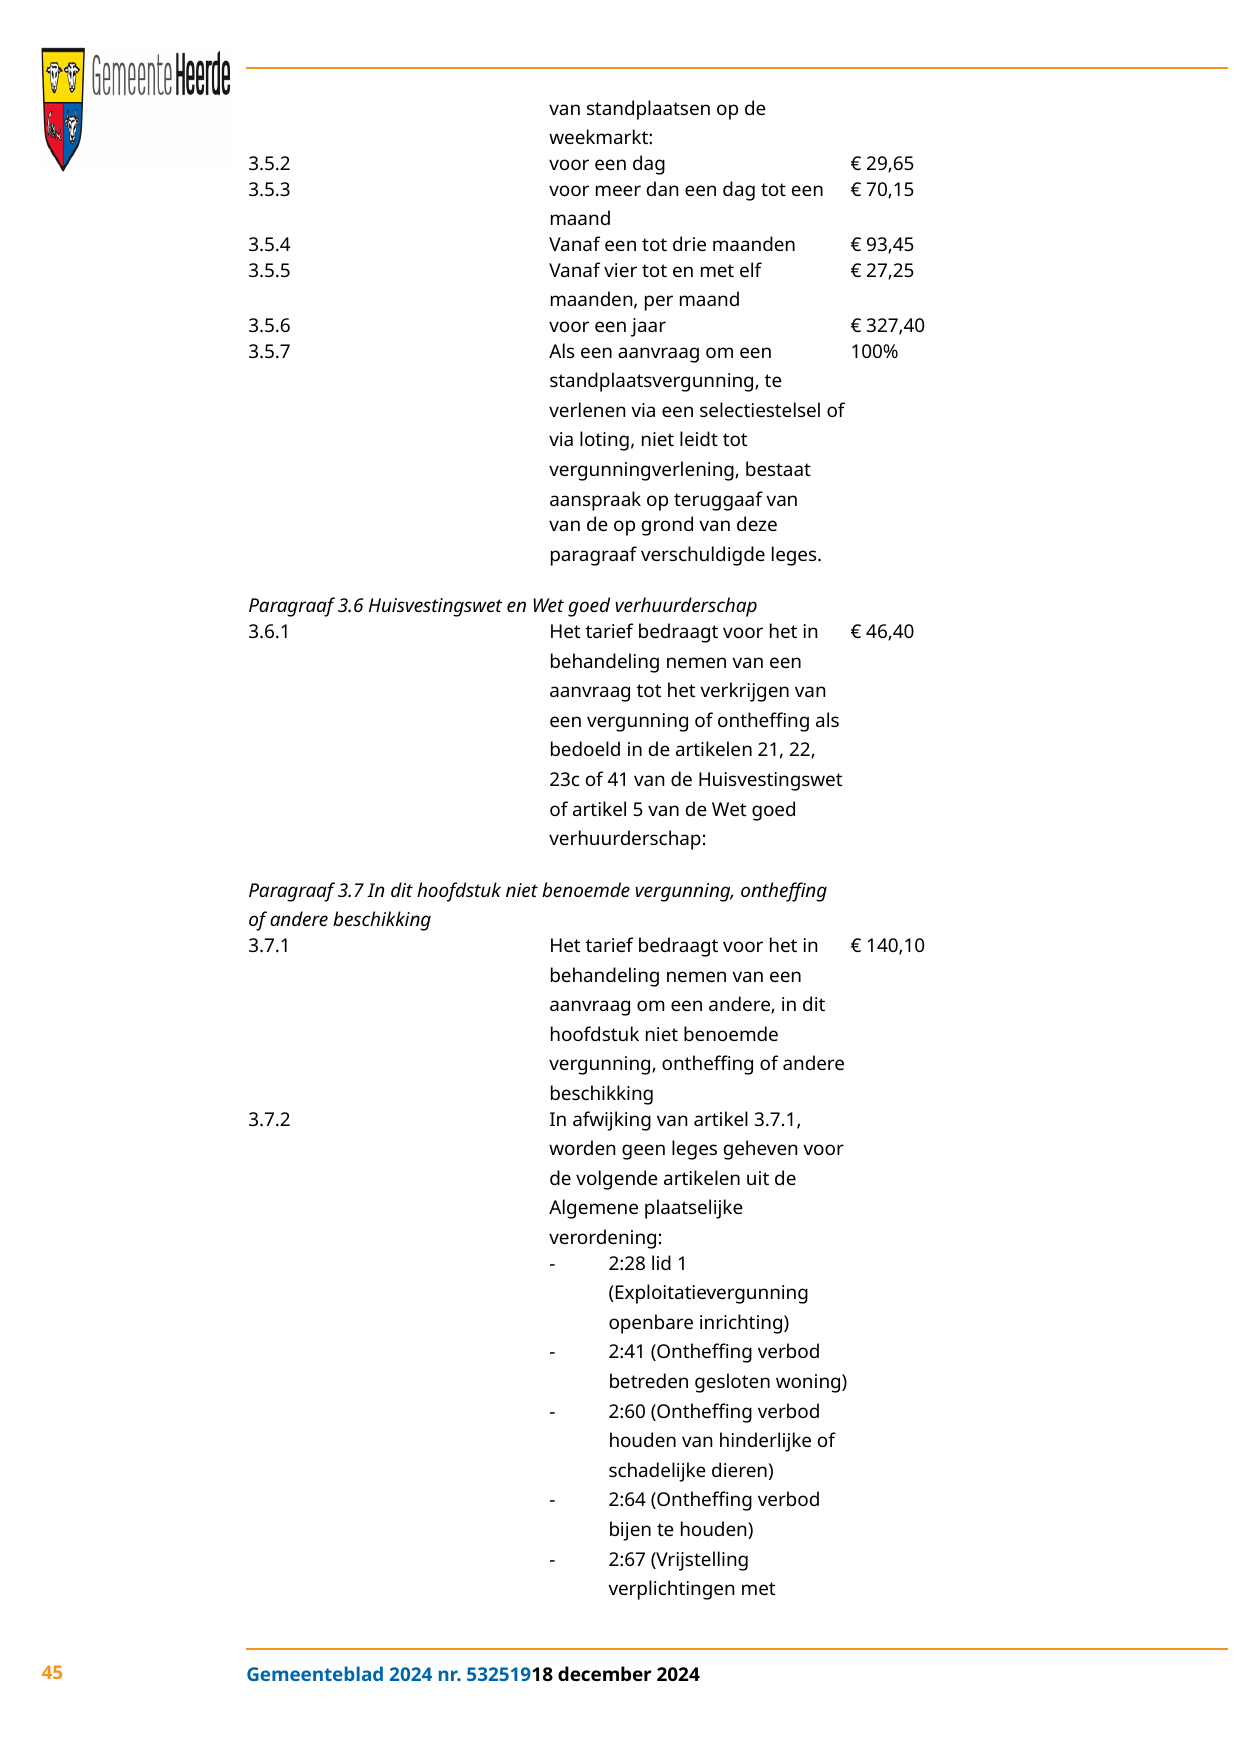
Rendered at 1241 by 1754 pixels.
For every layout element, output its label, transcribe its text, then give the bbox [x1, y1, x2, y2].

table_cell Vanaf vier tot en met elf maanden, per maand [549, 257, 850, 312]
table_cell 2:28 lid 1 (Exploitatievergunning openbare inrichting) 2:41 (Ontheffing verbod betreden gesloten woning) 2:60 (Ontheffing verbod houden van hinderlijke of schadelijke dieren) 2:64 (Ontheffing verbod bijen te houden) 2:67 (Vrijstelling verplichtingen met [549, 1250, 850, 1601]
table_cell 3.5.6 [248, 312, 549, 338]
table_cell € 70,15 [850, 176, 1152, 231]
table_cell van standplaatsen op de weekmarkt: [549, 95, 850, 150]
table_cell [850, 877, 1152, 932]
table_cell € 93,45 [850, 231, 1152, 257]
table_cell € 29,65 [850, 150, 1152, 176]
table_cell 3.5.3 [248, 176, 549, 231]
table_cell [248, 851, 549, 877]
table_cell [248, 567, 549, 593]
table_cell 3.5.5 [248, 257, 549, 312]
table_cell [850, 1106, 1152, 1250]
table_cell Paragraaf 3.6 Huisvestingswet en Wet goed verhuurderschap [248, 593, 850, 618]
table_cell [549, 851, 850, 877]
table_cell 100% [850, 338, 1152, 512]
table_cell In afwijking van artikel 3.7.1, worden geen leges geheven voor de volgende artikelen uit de Algemene plaatselijke verordening: [549, 1106, 850, 1250]
table_cell voor een dag [549, 150, 850, 176]
table_cell voor meer dan een dag tot een maand [549, 176, 850, 231]
picture [41, 47, 231, 172]
table_cell [850, 95, 1152, 150]
table_cell € 140,10 [850, 932, 1152, 1106]
table_cell Als een aanvraag om een standplaatsvergunning, te verlenen via een selectiestelsel of via loting, niet leidt tot vergunningverlening, bestaat aanspraak op teruggaaf van [549, 338, 850, 512]
table_cell van de op grond van deze paragraaf verschuldigde leges. [549, 512, 850, 567]
table_cell € 327,40 [850, 312, 1152, 338]
table_cell [248, 95, 549, 150]
table_cell [850, 851, 1152, 877]
table_cell [850, 1250, 1152, 1601]
table_cell Paragraaf 3.7 In dit hoofdstuk niet benoemde vergunning, ontheffing of andere beschikking [248, 877, 850, 932]
table_cell [850, 593, 1152, 618]
table_cell 3.7.2 [248, 1106, 549, 1250]
table_cell [248, 512, 549, 567]
table_cell 3.5.7 [248, 338, 549, 512]
table_cell 3.5.4 [248, 231, 549, 257]
table_cell 3.7.1 [248, 932, 549, 1106]
table_cell € 46,40 [850, 618, 1152, 851]
table_cell 3.5.2 [248, 150, 549, 176]
table_cell voor een jaar [549, 312, 850, 338]
table_cell Vanaf een tot drie maanden [549, 231, 850, 257]
table_cell [248, 1250, 549, 1601]
table_cell € 27,25 [850, 257, 1152, 312]
table_cell Het tarief bedraagt voor het in behandeling nemen van een aanvraag om een andere, in dit hoofdstuk niet benoemde vergunning, ontheffing of andere beschikking [549, 932, 850, 1106]
table_cell [850, 567, 1152, 593]
table_cell Het tarief bedraagt voor het in behandeling nemen van een aanvraag tot het verkrijgen van een vergunning of ontheffing als bedoeld in de artikelen 21, 22, 23c of 41 van de Huisvestingswet of artikel 5 van de Wet goed verhuurderschap: [549, 618, 850, 851]
table_cell 3.6.1 [248, 618, 549, 851]
table_cell [549, 567, 850, 593]
table_cell [850, 512, 1152, 567]
